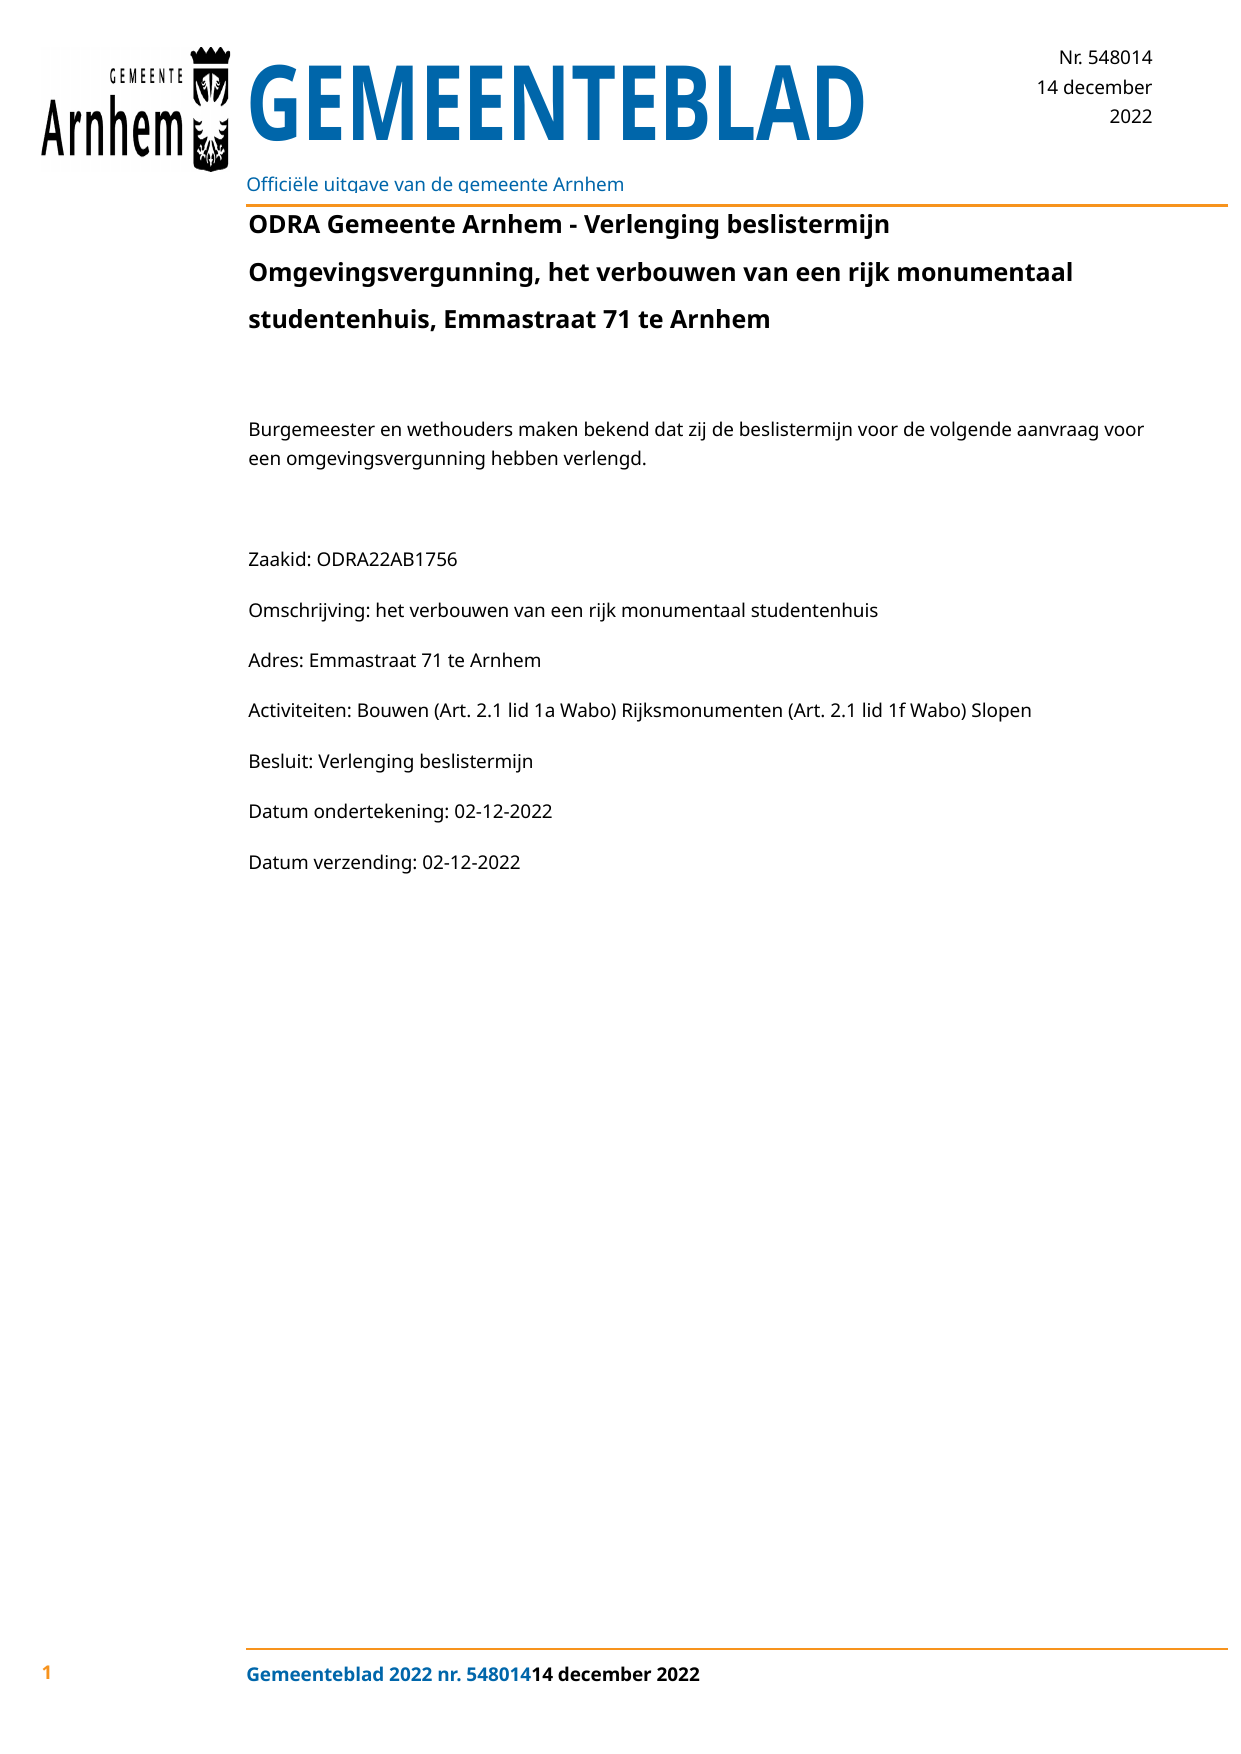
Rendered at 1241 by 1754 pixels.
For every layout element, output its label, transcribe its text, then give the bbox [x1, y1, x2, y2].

text Adres: Emmastraat 71 te Arnhem [248, 647, 1152, 673]
text Burgemeester en wethouders maken bekend dat zij de beslistermijn voor de volgende aanvraag voor een omgevingsvergunning hebben verlengd. [248, 416, 1152, 471]
text Datum ondertekening: 02-12-2022 [248, 798, 1152, 824]
text ODRA Gemeente Arnhem - Verlenging beslistermijn Omgevingsvergunning, het verbouwen van een rijk monumentaal studentenhuis, Emmastraat 71 te Arnhem [248, 207, 1152, 336]
text Zaakid: ODRA22AB1756 [248, 546, 1152, 572]
text Besluit: Verlenging beslistermijn [248, 748, 1152, 774]
text Omschrijving: het verbouwen van een rijk monumentaal studentenhuis [248, 597, 1152, 622]
picture [41, 47, 231, 172]
text Datum verzending: 02-12-2022 [248, 849, 1152, 874]
text Activiteiten: Bouwen (Art. 2.1 lid 1a Wabo) Rijksmonumenten (Art. 2.1 lid 1f Wabo) Slopen [248, 698, 1152, 723]
